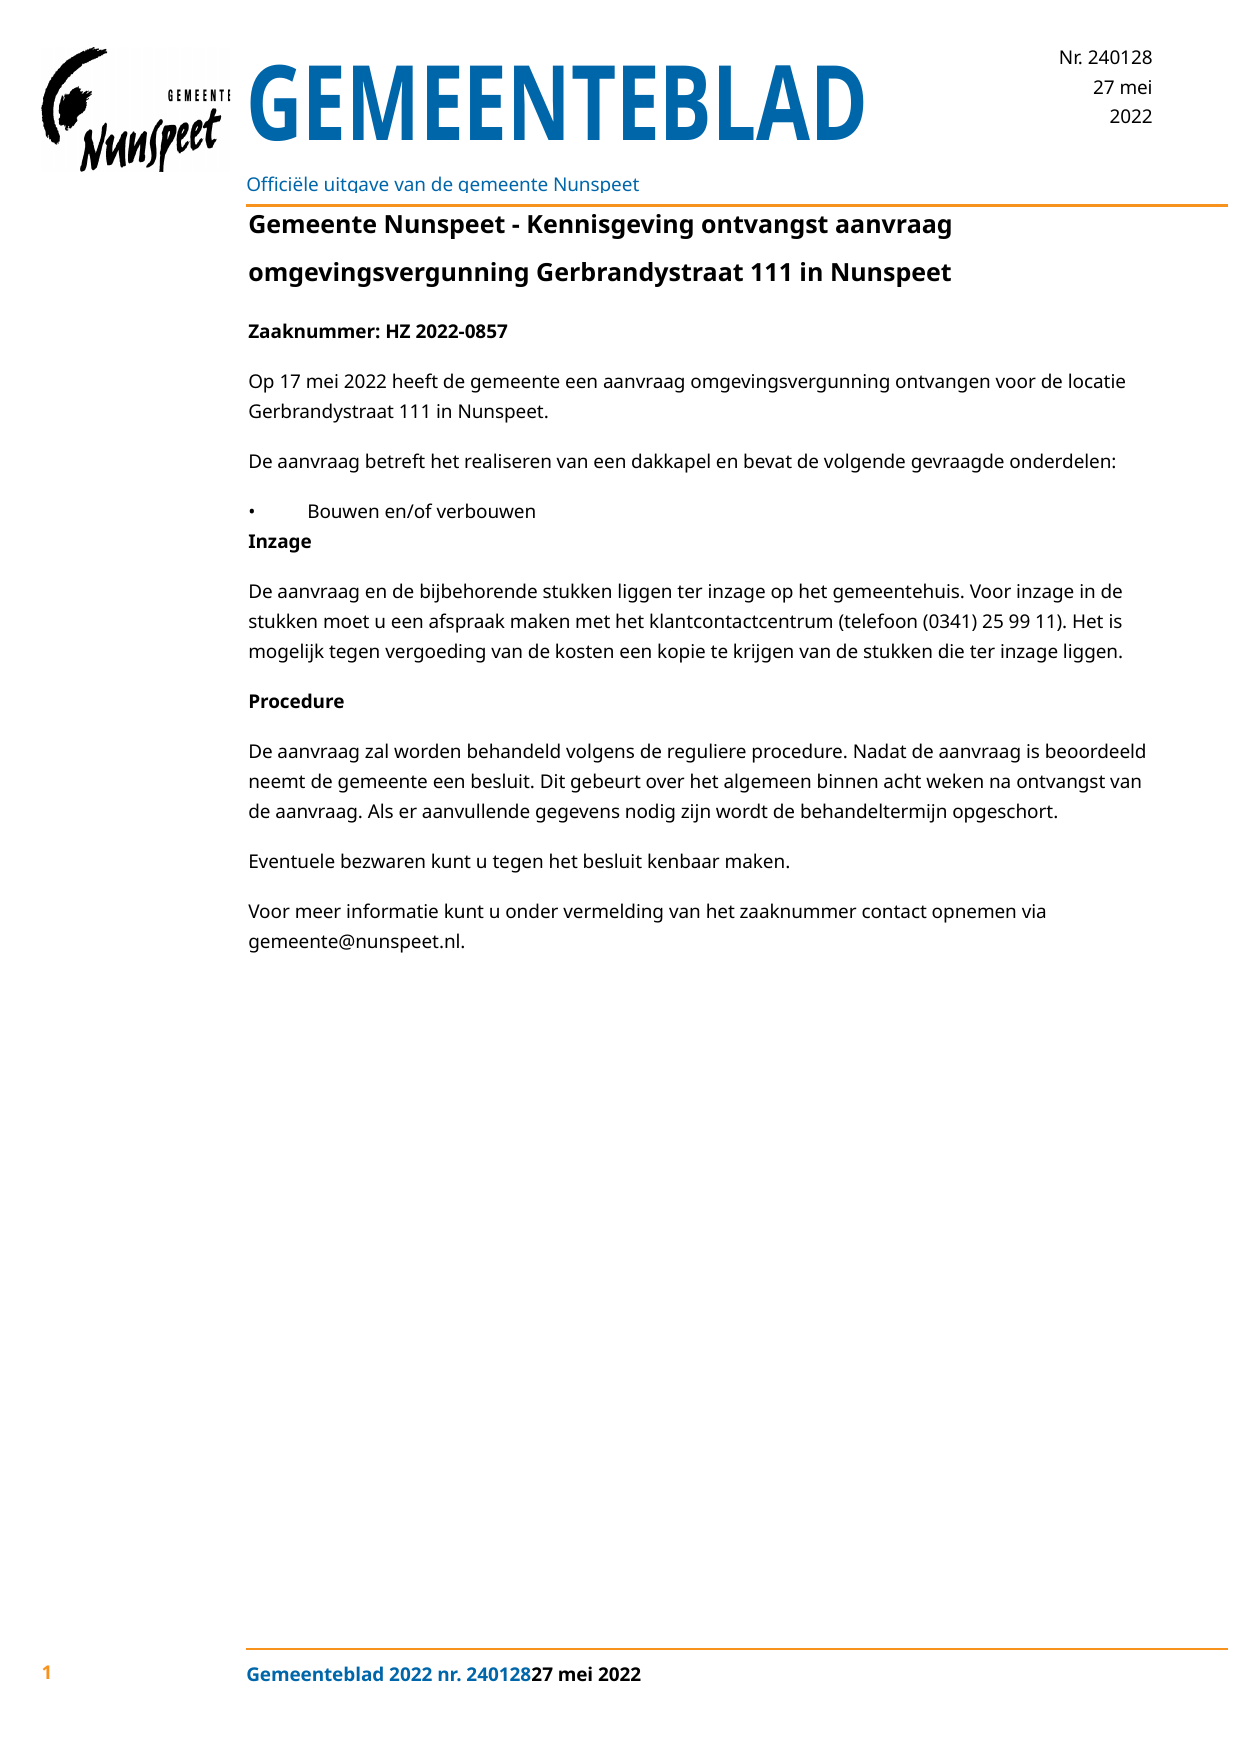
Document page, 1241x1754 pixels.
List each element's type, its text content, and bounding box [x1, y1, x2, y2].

picture [41, 47, 231, 172]
text Gemeente Nunspeet - Kennisgeving ontvangst aanvraag omgevingsvergunning Gerbrandystraat 111 in Nunspeet [248, 207, 1152, 288]
text Procedure [248, 688, 1152, 714]
text Eventuele bezwaren kunt u tegen het besluit kenbaar maken. [248, 848, 1152, 874]
text Voor meer informatie kunt u onder vermelding van het zaaknummer contact opnemen via gemeente@nunspeet.nl. [248, 899, 1152, 954]
text Zaaknummer: HZ 2022-0857 [248, 318, 1152, 344]
text De aanvraag zal worden behandeld volgens de reguliere procedure. Nadat de aanvraag is beoordeeld neemt de gemeente een besluit. Dit gebeurt over het algemeen binnen acht weken na ontvangst van de aanvraag. Als er aanvullende gegevens nodig zijn wordt de behandeltermijn opgeschort. [248, 739, 1152, 824]
list Bouwen en/of verbouwen [248, 499, 1152, 524]
text De aanvraag en de bijbehorende stukken liggen ter inzage op het gemeentehuis. Voor inzage in de stukken moet u een afspraak maken met het klantcontactcentrum (telefoon (0341) 25 99 11). Het is mogelijk tegen vergoeding van de kosten een kopie te krijgen van de stukken die ter inzage liggen. [248, 579, 1152, 664]
text De aanvraag betreft het realiseren van een dakkapel en bevat de volgende gevraagde onderdelen: [248, 448, 1152, 474]
text Op 17 mei 2022 heeft de gemeente een aanvraag omgevingsvergunning ontvangen voor de locatie Gerbrandystraat 111 in Nunspeet. [248, 368, 1152, 424]
text Inzage [248, 528, 1152, 554]
